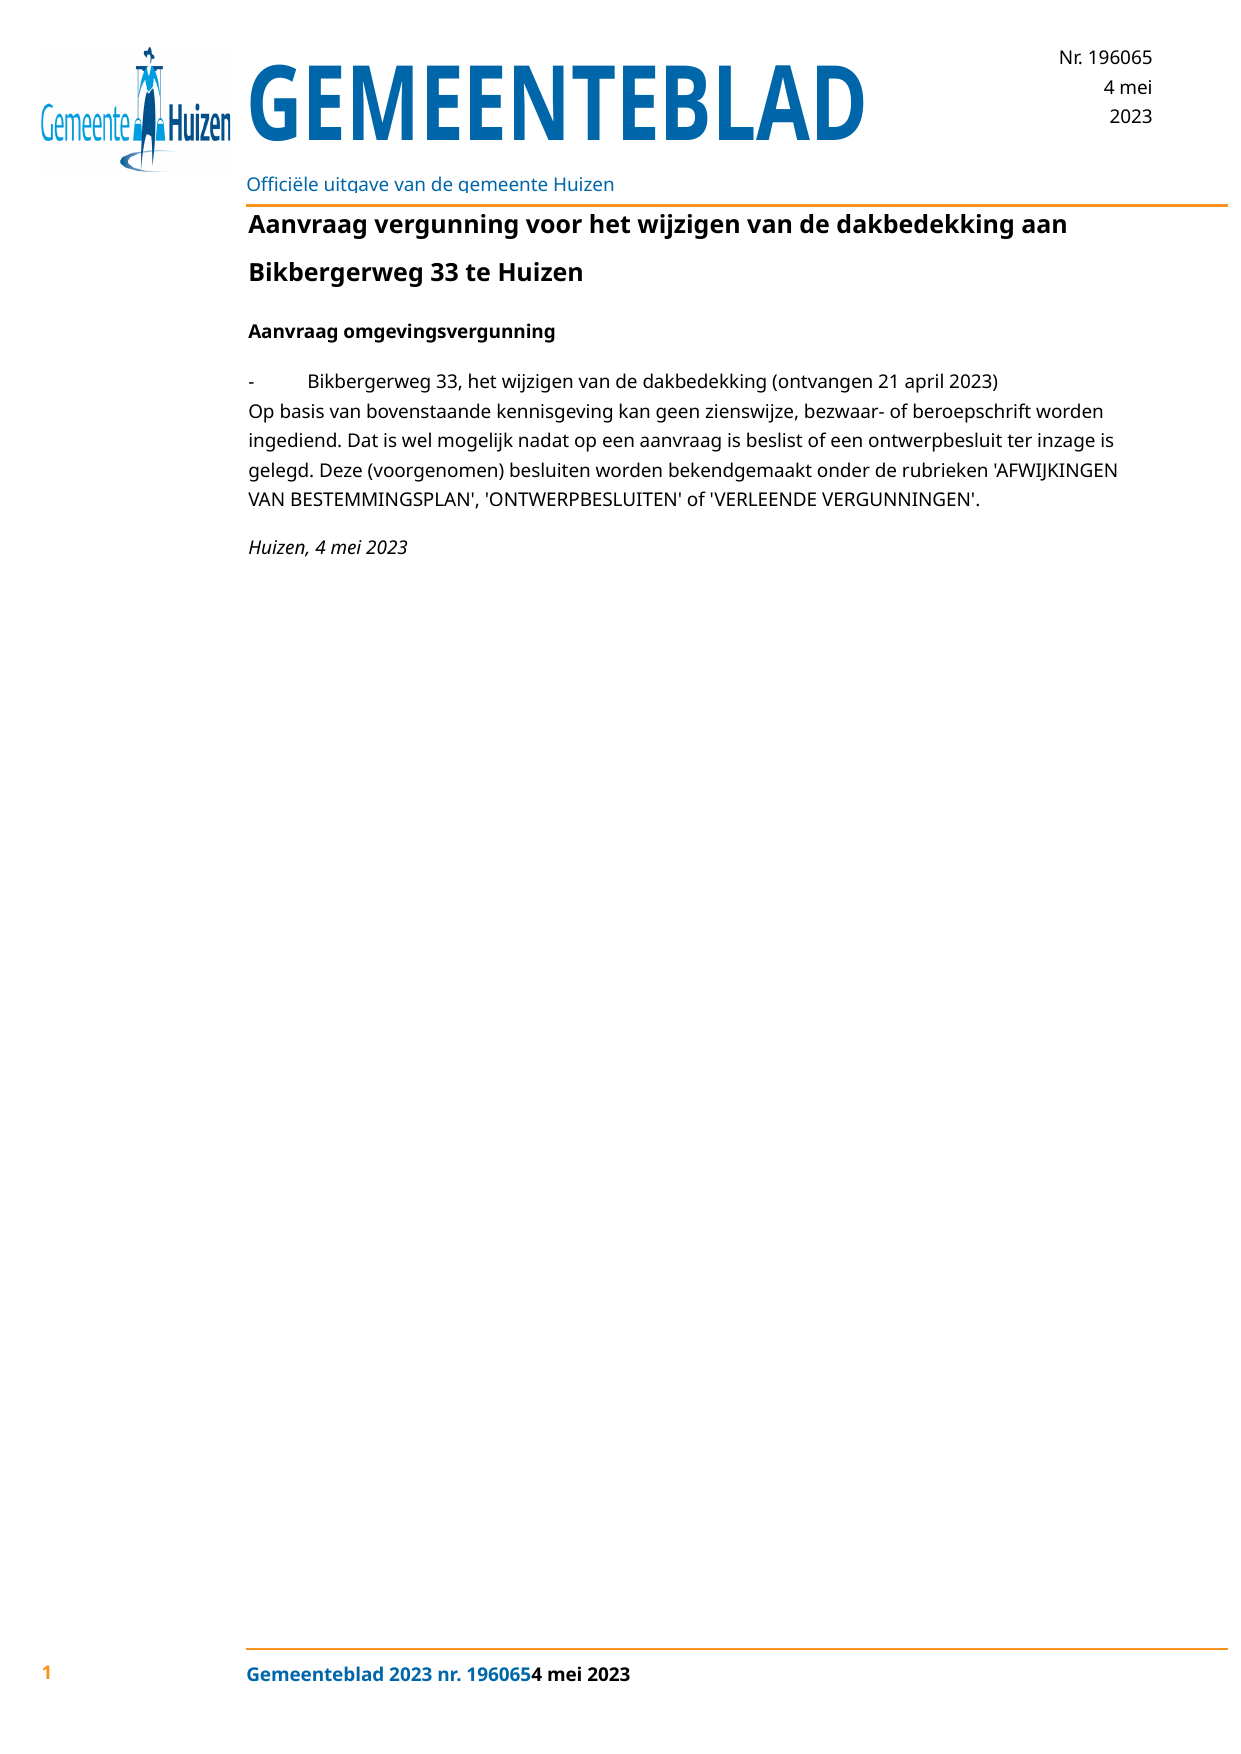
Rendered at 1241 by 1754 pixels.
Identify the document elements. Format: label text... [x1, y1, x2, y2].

list Bikbergerweg 33, het wijzigen van de dakbedekking (ontvangen 21 april 2023) [248, 368, 1152, 394]
text Op basis van bovenstaande kennisgeving kan geen zienswijze, bezwaar- of beroepschrift worden ingediend. Dat is wel mogelijk nadat op een aanvraag is beslist of een ontwerpbesluit ter inzage is gelegd. Deze (voorgenomen) besluiten worden bekendgemaakt onder de rubrieken 'AFWIJKINGEN VAN BESTEMMINGSPLAN', 'ONTWERPBESLUITEN' of 'VERLEENDE VERGUNNINGEN'. [248, 398, 1152, 512]
text Aanvraag omgevingsvergunning [248, 318, 1152, 344]
text Huizen, 4 mei 2023 [248, 534, 1152, 560]
text Aanvraag vergunning voor het wijzigen van de dakbedekking aan Bikbergerweg 33 te Huizen [248, 207, 1152, 288]
picture [41, 47, 231, 172]
